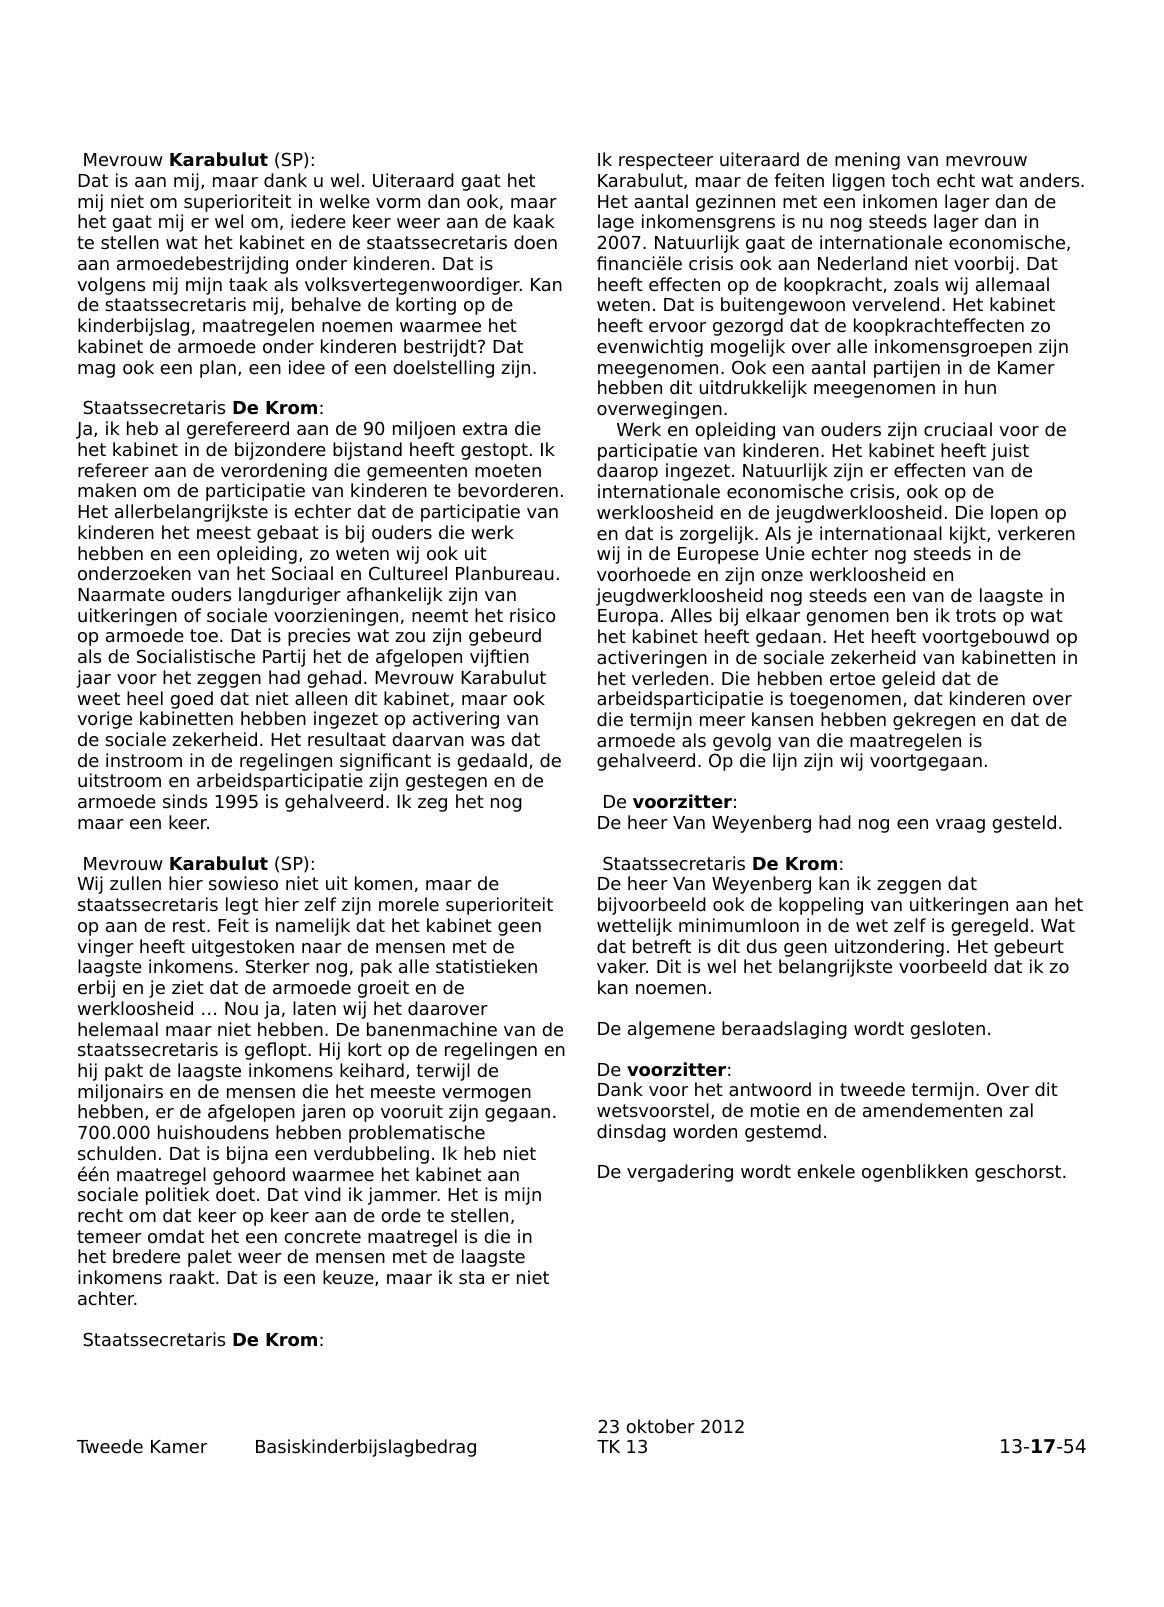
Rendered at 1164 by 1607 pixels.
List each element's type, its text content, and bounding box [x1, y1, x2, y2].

text De algemene beraadslaging wordt gesloten. [596, 1019, 1087, 1039]
text De heer Van Weyenberg had nog een vraag gesteld. [596, 813, 1087, 833]
text Staatssecretaris De Krom: [77, 398, 567, 419]
text De voorzitter: [596, 1059, 1087, 1080]
text Dat is aan mij, maar dank u wel. Uiteraard gaat het mij niet om superioriteit in welke vorm dan ook, maar het gaat mij er wel om, iedere keer weer aan de kaak te stellen wat het kabinet en de staatssecretaris doen aan armoedebestrijding onder kinderen. Dat is volgens mij mijn taak als volksvertegenwoordiger. Kan de staatssecretaris mij, behalve de korting op de kinderbijslag, maatregelen noemen waarmee het kabinet de armoede onder kinderen bestrijdt? Dat mag ook een plan, een idee of een doelstelling zijn. [77, 171, 567, 378]
text Wij zullen hier sowieso niet uit komen, maar de staatssecretaris legt hier zelf zijn morele superioriteit op aan de rest. Feit is namelijk dat het kabinet geen vinger heeft uitgestoken naar de mensen met de laagste inkomens. Sterker nog, pak alle statistieken erbij en je ziet dat de armoede groeit en de werkloosheid … Nou ja, laten wij het daarover helemaal maar niet hebben. De banenmachine van de staatssecretaris is geflopt. Hij kort op de regelingen en hij pakt de laagste inkomens keihard, terwijl de miljonairs en de mensen die het meeste vermogen hebben, er de afgelopen jaren op vooruit zijn gegaan. 700.000 huishoudens hebben problematische schulden. Dat is bijna een verdubbeling. Ik heb niet één maatregel gehoord waarmee het kabinet aan sociale politiek doet. Dat vind ik jammer. Het is mijn recht om dat keer op keer aan de orde te stellen, temeer omdat het een concrete maatregel is die in het bredere palet weer de mensen met de laagste inkomens raakt. Dat is een keuze, maar ik sta er niet achter. [77, 874, 567, 1309]
text Dank voor het antwoord in tweede termijn. Over dit wetsvoorstel, de motie en de amendementen zal dinsdag worden gestemd. [596, 1080, 1087, 1142]
text Mevrouw Karabulut (SP): [77, 853, 567, 874]
text Staatssecretaris De Krom: [77, 1329, 567, 1350]
text Staatssecretaris De Krom: [596, 853, 1087, 874]
text Mevrouw Karabulut (SP): [77, 150, 567, 171]
text Ja, ik heb al gerefereerd aan de 90 miljoen extra die het kabinet in de bijzondere bijstand heeft gestopt. Ik refereer aan de verordening die gemeenten moeten maken om de participatie van kinderen te bevorderen. Het allerbelangrijkste is echter dat de participatie van kinderen het meest gebaat is bij ouders die werk hebben en een opleiding, zo weten wij ook uit onderzoeken van het Sociaal en Cultureel Planbureau. Naarmate ouders langduriger afhankelijk zijn van uitkeringen of sociale voorzieningen, neemt het risico op armoede toe. Dat is precies wat zou zijn gebeurd als de Socialistische Partij het de afgelopen vijftien jaar voor het zeggen had gehad. Mevrouw Karabulut weet heel goed dat niet alleen dit kabinet, maar ook vorige kabinetten hebben ingezet op activering van de sociale zekerheid. Het resultaat daarvan was dat de instroom in de regelingen significant is gedaald, de uitstroom en arbeidsparticipatie zijn gestegen en de armoede sinds 1995 is gehalveerd. Ik zeg het nog maar een keer. [77, 419, 567, 833]
text De vergadering wordt enkele ogenblikken geschorst. [596, 1162, 1087, 1183]
text De voorzitter: [596, 792, 1087, 813]
text De heer Van Weyenberg kan ik zeggen dat bijvoorbeeld ook de koppeling van uitkeringen aan het wettelijk minimumloon in de wet zelf is geregeld. Wat dat betreft is dit dus geen uitzondering. Het gebeurt vaker. Dit is wel het belangrijkste voorbeeld dat ik zo kan noemen. [596, 874, 1087, 999]
text Ik respecteer uiteraard de mening van mevrouw Karabulut, maar de feiten liggen toch echt wat anders. Het aantal gezinnen met een inkomen lager dan de lage inkomensgrens is nu nog steeds lager dan in 2007. Natuurlijk gaat de internationale economische, financiële crisis ook aan Nederland niet voorbij. Dat heeft effecten op de koopkracht, zoals wij allemaal weten. Dat is buitengewoon vervelend. Het kabinet heeft ervoor gezorgd dat de koopkrachteffecten zo evenwichtig mogelijk over alle inkomensgroepen zijn meegenomen. Ook een aantal partijen in de Kamer hebben dit uitdrukkelijk meegenomen in hun overwegingen. [596, 150, 1087, 420]
text Werk en opleiding van ouders zijn cruciaal voor de participatie van kinderen. Het kabinet heeft juist daarop ingezet. Natuurlijk zijn er effecten van de internationale economische crisis, ook op de werkloosheid en de jeugdwerkloosheid. Die lopen op en dat is zorgelijk. Als je internationaal kijkt, verkeren wij in de Europese Unie echter nog steeds in de voorhoede en zijn onze werkloosheid en jeugdwerkloosheid nog steeds een van de laagste in Europa. Alles bij elkaar genomen ben ik trots op wat het kabinet heeft gedaan. Het heeft voortgebouwd op activeringen in de sociale zekerheid van kabinetten in het verleden. Die hebben ertoe geleid dat de arbeidsparticipatie is toegenomen, dat kinderen over die termijn meer kansen hebben gekregen en dat de armoede als gevolg van die maatregelen is gehalveerd. Op die lijn zijn wij voortgegaan. [596, 420, 1087, 772]
